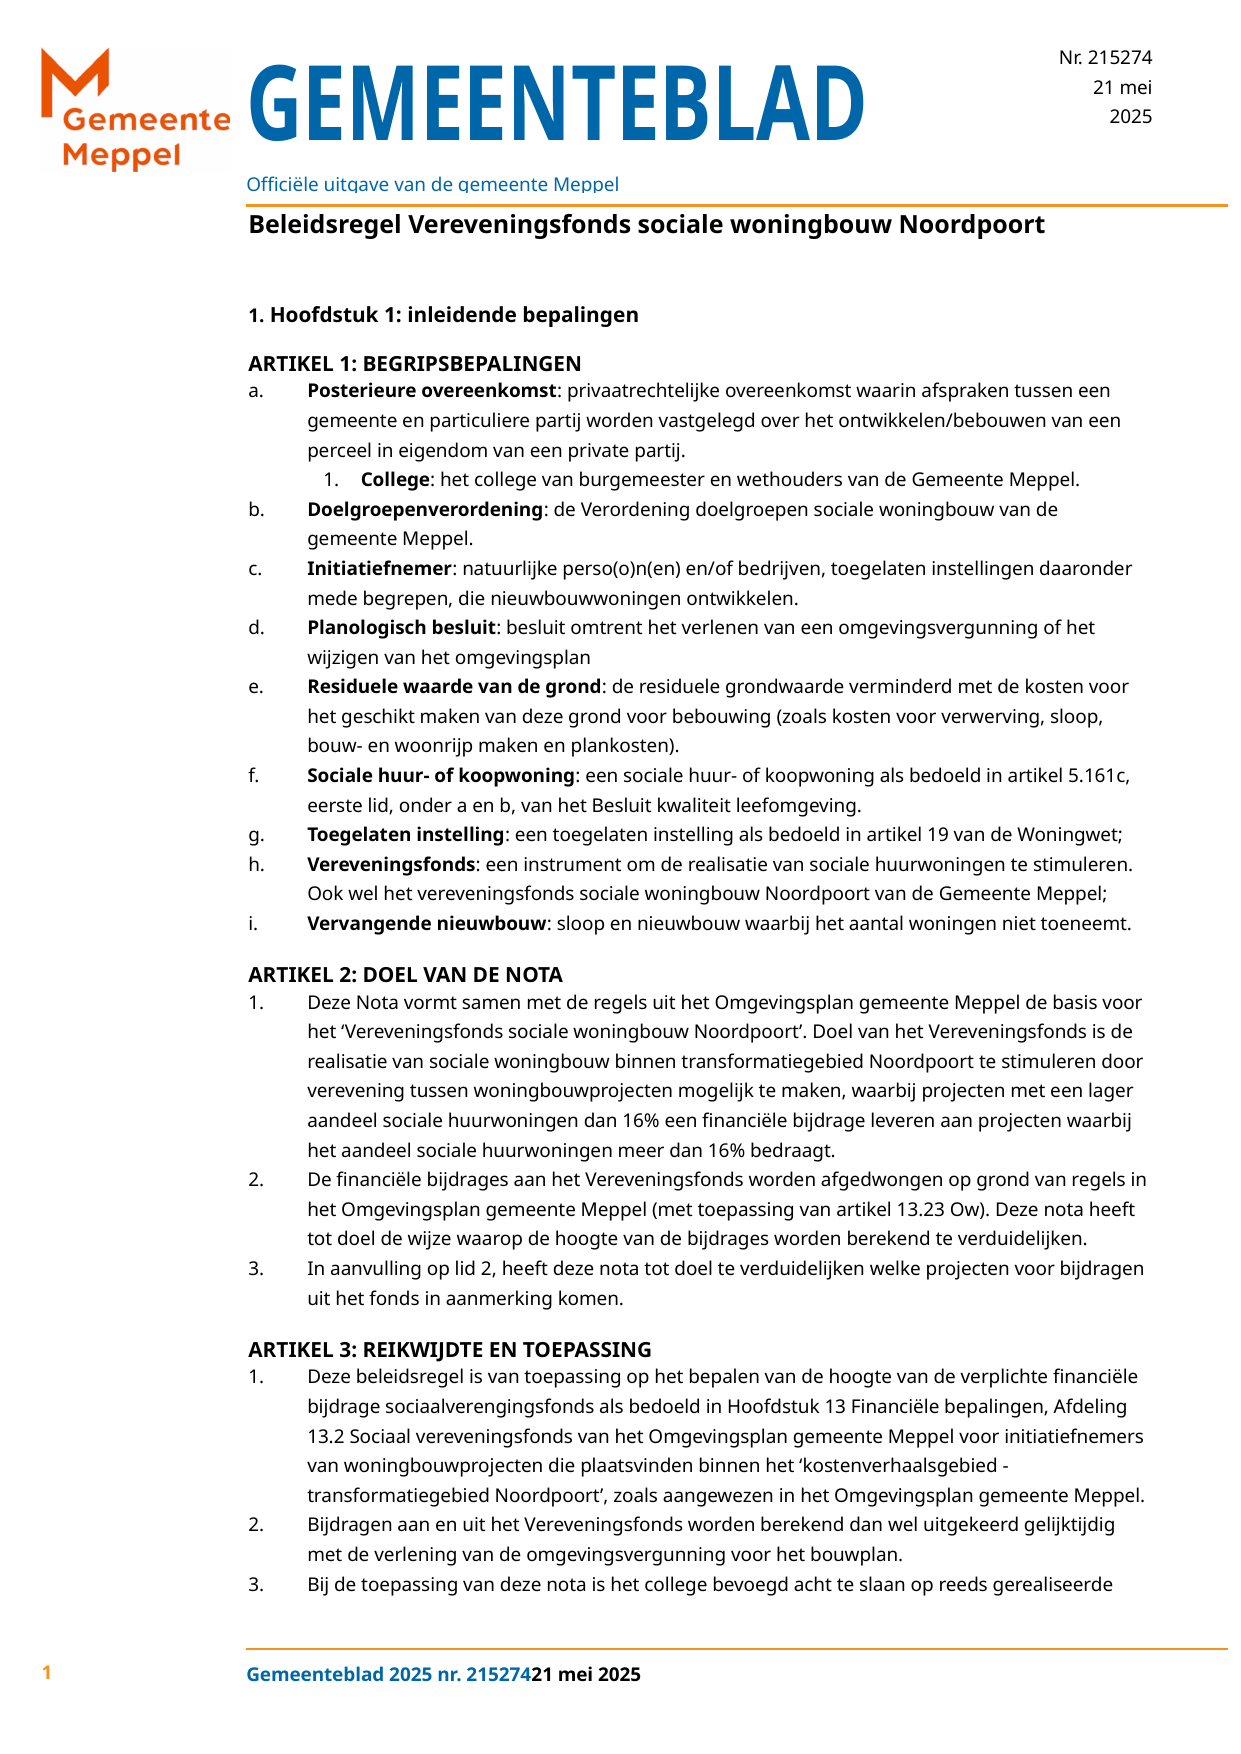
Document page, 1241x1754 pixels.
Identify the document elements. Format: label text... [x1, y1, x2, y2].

text ARTIKEL 2: DOEL VAN DE NOTA [248, 961, 1152, 989]
text ARTIKEL 3: REIKWIJDTE EN TOEPASSING [248, 1335, 1152, 1364]
list Bijdragen aan en uit het Vereveningsfonds worden berekend dan wel uitgekeerd gelijktijdig met de verlening van de omgevingsvergunning voor het bouwplan. [248, 1512, 1152, 1567]
list In aanvulling op lid 2, heeft deze nota tot doel te verduidelijken welke projecten voor bijdragen uit het fonds in aanmerking komen. [248, 1255, 1152, 1311]
text 1. Hoofdstuk 1: inleidende bepalingen [248, 300, 1152, 328]
picture [41, 47, 231, 172]
list De financiële bijdrages aan het Vereveningsfonds worden afgedwongen op grond van regels in het Omgevingsplan gemeente Meppel (met toepassing van artikel 13.23 Ow). Deze nota heeft tot doel de wijze waarop de hoogte van de bijdrages worden berekend te verduidelijken. [248, 1166, 1152, 1251]
list Vervangende nieuwbouw: sloop en nieuwbouw waarbij het aantal woningen niet toeneemt. [248, 910, 1152, 936]
list Posterieure overeenkomst: privaatrechtelijke overeenkomst waarin afspraken tussen een gemeente en particuliere partij worden vastgelegd over het ontwikkelen/bebouwen van een perceel in eigendom van een private partij. [248, 378, 1152, 462]
list Vereveningsfonds: een instrument om de realisatie van sociale huurwoningen te stimuleren. Ook wel het vereveningsfonds sociale woningbouw Noordpoort van de Gemeente Meppel; [248, 851, 1152, 906]
list Toegelaten instelling: een toegelaten instelling als bedoeld in artikel 19 van de Woningwet; [248, 821, 1152, 847]
list Deze Nota vormt samen met de regels uit het Omgevingsplan gemeente Meppel de basis voor het ‘Vereveningsfonds sociale woningbouw Noordpoort’. Doel van het Vereveningsfonds is de realisatie van sociale woningbouw binnen transformatiegebied Noordpoort te stimuleren door verevening tussen woningbouwprojecten mogelijk te maken, waarbij projecten met een lager aandeel sociale huurwoningen dan 16% een financiële bijdrage leveren aan projecten waarbij het aandeel sociale huurwoningen meer dan 16% bedraagt. [248, 989, 1152, 1163]
list Residuele waarde van de grond: de residuele grondwaarde verminderd met de kosten voor het geschikt maken van deze grond voor bebouwing (zoals kosten voor verwerving, sloop, bouw- en woonrijp maken en plankosten). [248, 673, 1152, 758]
list Doelgroepenverordening: de Verordening doelgroepen sociale woningbouw van de gemeente Meppel. [248, 496, 1152, 551]
list Deze beleidsregel is van toepassing op het bepalen van de hoogte van de verplichte financiële bijdrage sociaalverengingsfonds als bedoeld in Hoofdstuk 13 Financiële bepalingen, Afdeling 13.2 Sociaal vereveningsfonds van het Omgevingsplan gemeente Meppel voor initiatiefnemers van woningbouwprojecten die plaatsvinden binnen het ‘kostenverhaalsgebied - transformatiegebied Noordpoort’, zoals aangewezen in het Omgevingsplan gemeente Meppel. [248, 1364, 1152, 1508]
list Bij de toepassing van deze nota is het college bevoegd acht te slaan op reeds gerealiseerde [248, 1571, 1152, 1596]
list Planologisch besluit: besluit omtrent het verlenen van een omgevingsvergunning of het wijzigen van het omgevingsplan [248, 614, 1152, 669]
list Initiatiefnemer: natuurlijke perso(o)n(en) en/of bedrijven, toegelaten instellingen daaronder mede begrepen, die nieuwbouwwoningen ontwikkelen. [248, 555, 1152, 610]
text Beleidsregel Vereveningsfonds sociale woningbouw Noordpoort [248, 207, 1152, 241]
list Sociale huur- of koopwoning: een sociale huur- of koopwoning als bedoeld in artikel 5.161c, eerste lid, onder a en b, van het Besluit kwaliteit leefomgeving. [248, 762, 1152, 817]
list College: het college van burgemeester en wethouders van de Gemeente Meppel. [323, 466, 1152, 492]
text ARTIKEL 1: BEGRIPSBEPALINGEN [248, 349, 1152, 378]
